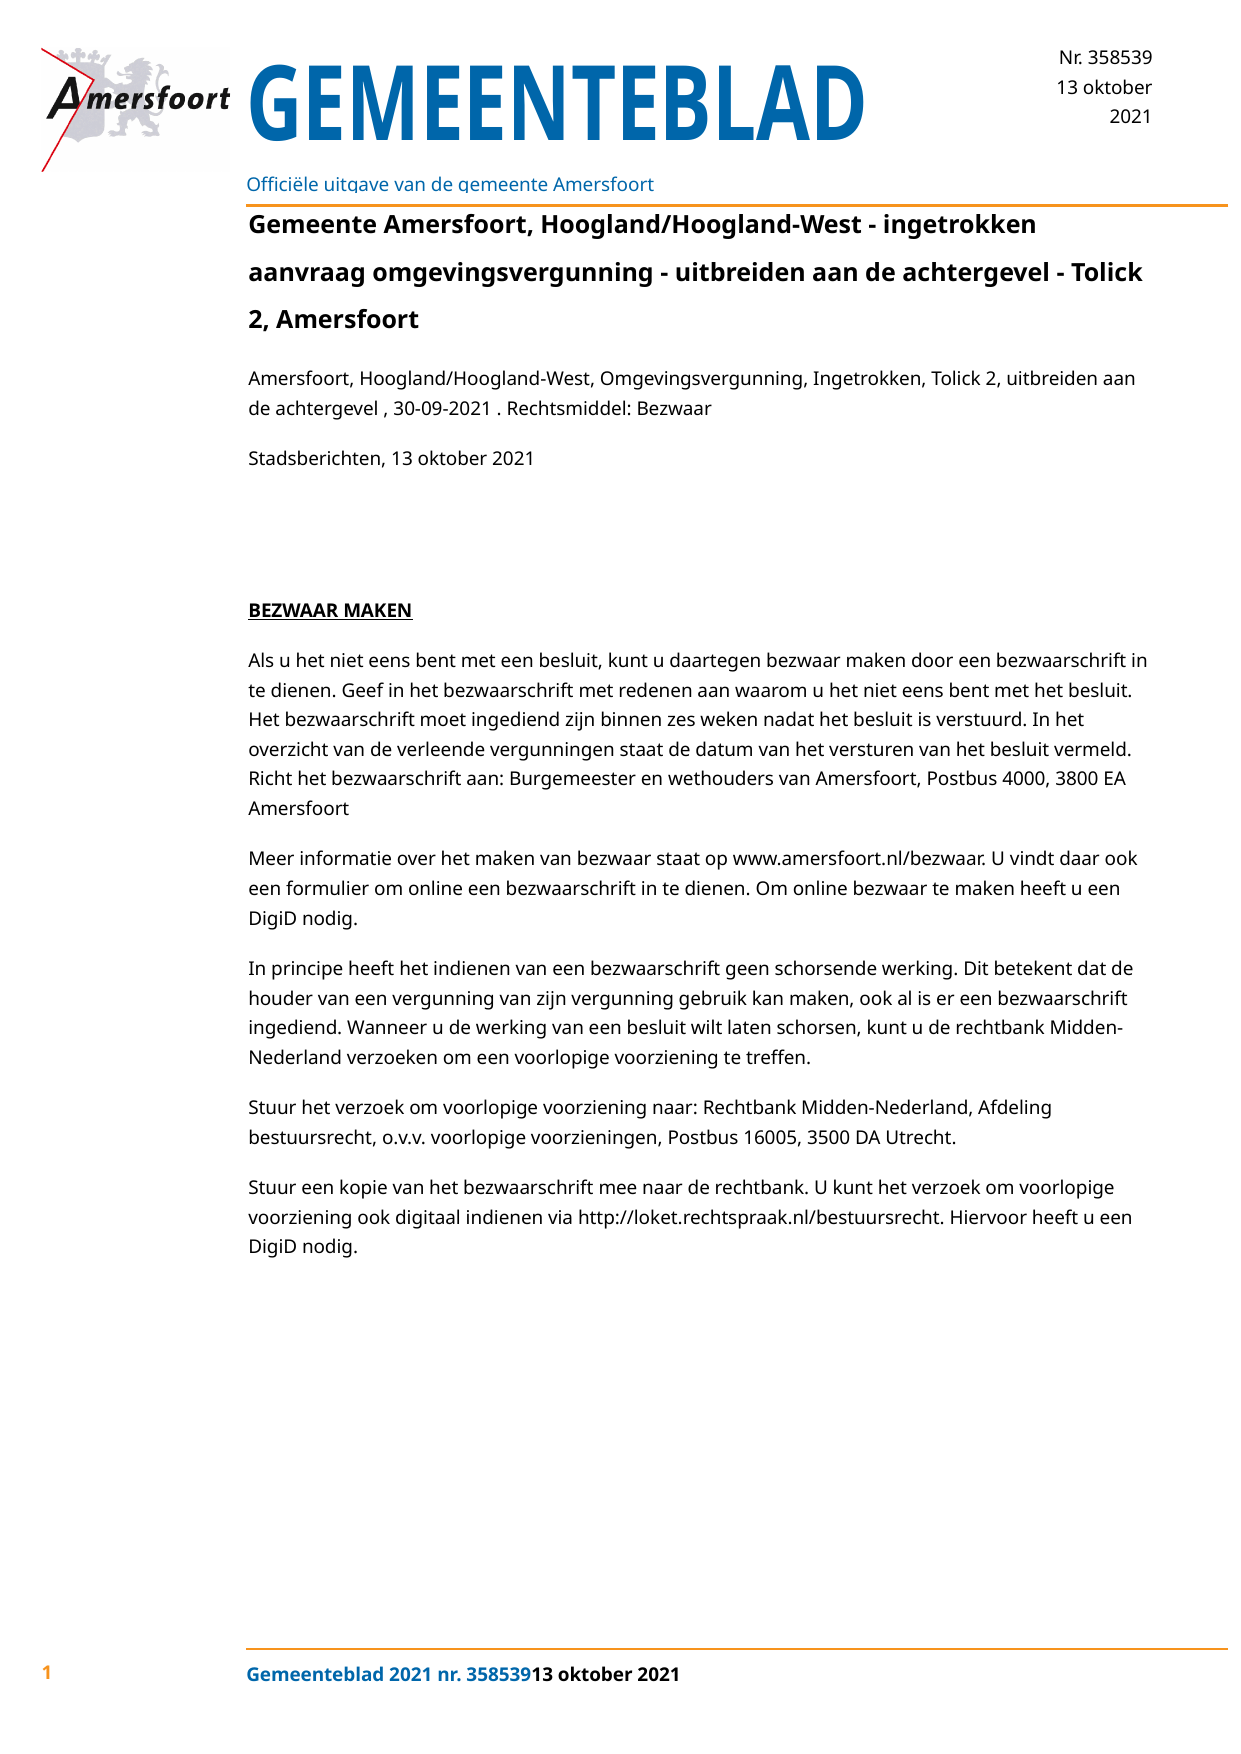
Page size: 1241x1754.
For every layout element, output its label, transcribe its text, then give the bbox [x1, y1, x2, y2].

text Als u het niet eens bent met een besluit, kunt u daartegen bezwaar maken door een bezwaarschrift in te dienen. Geef in het bezwaarschrift met redenen aan waarom u het niet eens bent met het besluit. Het bezwaarschrift moet ingediend zijn binnen zes weken nadat het besluit is verstuurd. In het overzicht van de verleende vergunningen staat de datum van het versturen van het besluit vermeld. Richt het bezwaarschrift aan: Burgemeester en wethouders van Amersfoort, Postbus 4000, 3800 EA Amersfoort [248, 647, 1152, 821]
text Gemeente Amersfoort, Hoogland/Hoogland-West - ingetrokken aanvraag omgevingsvergunning - uitbreiden aan de achtergevel - Tolick 2, Amersfoort [248, 207, 1152, 336]
picture [41, 47, 231, 172]
text Amersfoort, Hoogland/Hoogland-West, Omgevingsvergunning, Ingetrokken, Tolick 2, uitbreiden aan de achtergevel , 30-09-2021 . Rechtsmiddel: Bezwaar [248, 366, 1152, 421]
text Stuur het verzoek om voorlopige voorziening naar: Rechtbank Midden-Nederland, Afdeling bestuursrecht, o.v.v. voorlopige voorzieningen, Postbus 16005, 3500 DA Utrecht. [248, 1094, 1152, 1149]
text Meer informatie over het maken van bezwaar staat op www.amersfoort.nl/bezwaar. U vindt daar ook een formulier om online een bezwaarschrift in te dienen. Om online bezwaar te maken heeft u een DigiD nodig. [248, 846, 1152, 930]
text Stadsberichten, 13 oktober 2021 [248, 446, 1152, 471]
text In principe heeft het indienen van een bezwaarschrift geen schorsende werking. Dit betekent dat de houder van een vergunning van zijn vergunning gebruik kan maken, ook al is er een bezwaarschrift ingediend. Wanneer u de werking van een besluit wilt laten schorsen, kunt u de rechtbank Midden-Nederland verzoeken om een voorlopige voorziening te treffen. [248, 955, 1152, 1069]
text BEZWAAR MAKEN [248, 597, 1152, 622]
text Stuur een kopie van het bezwaarschrift mee naar de rechtbank. U kunt het verzoek om voorlopige voorziening ook digitaal indienen via http://loket.rechtspraak.nl/bestuursrecht. Hiervoor heeft u een DigiD nodig. [248, 1174, 1152, 1259]
